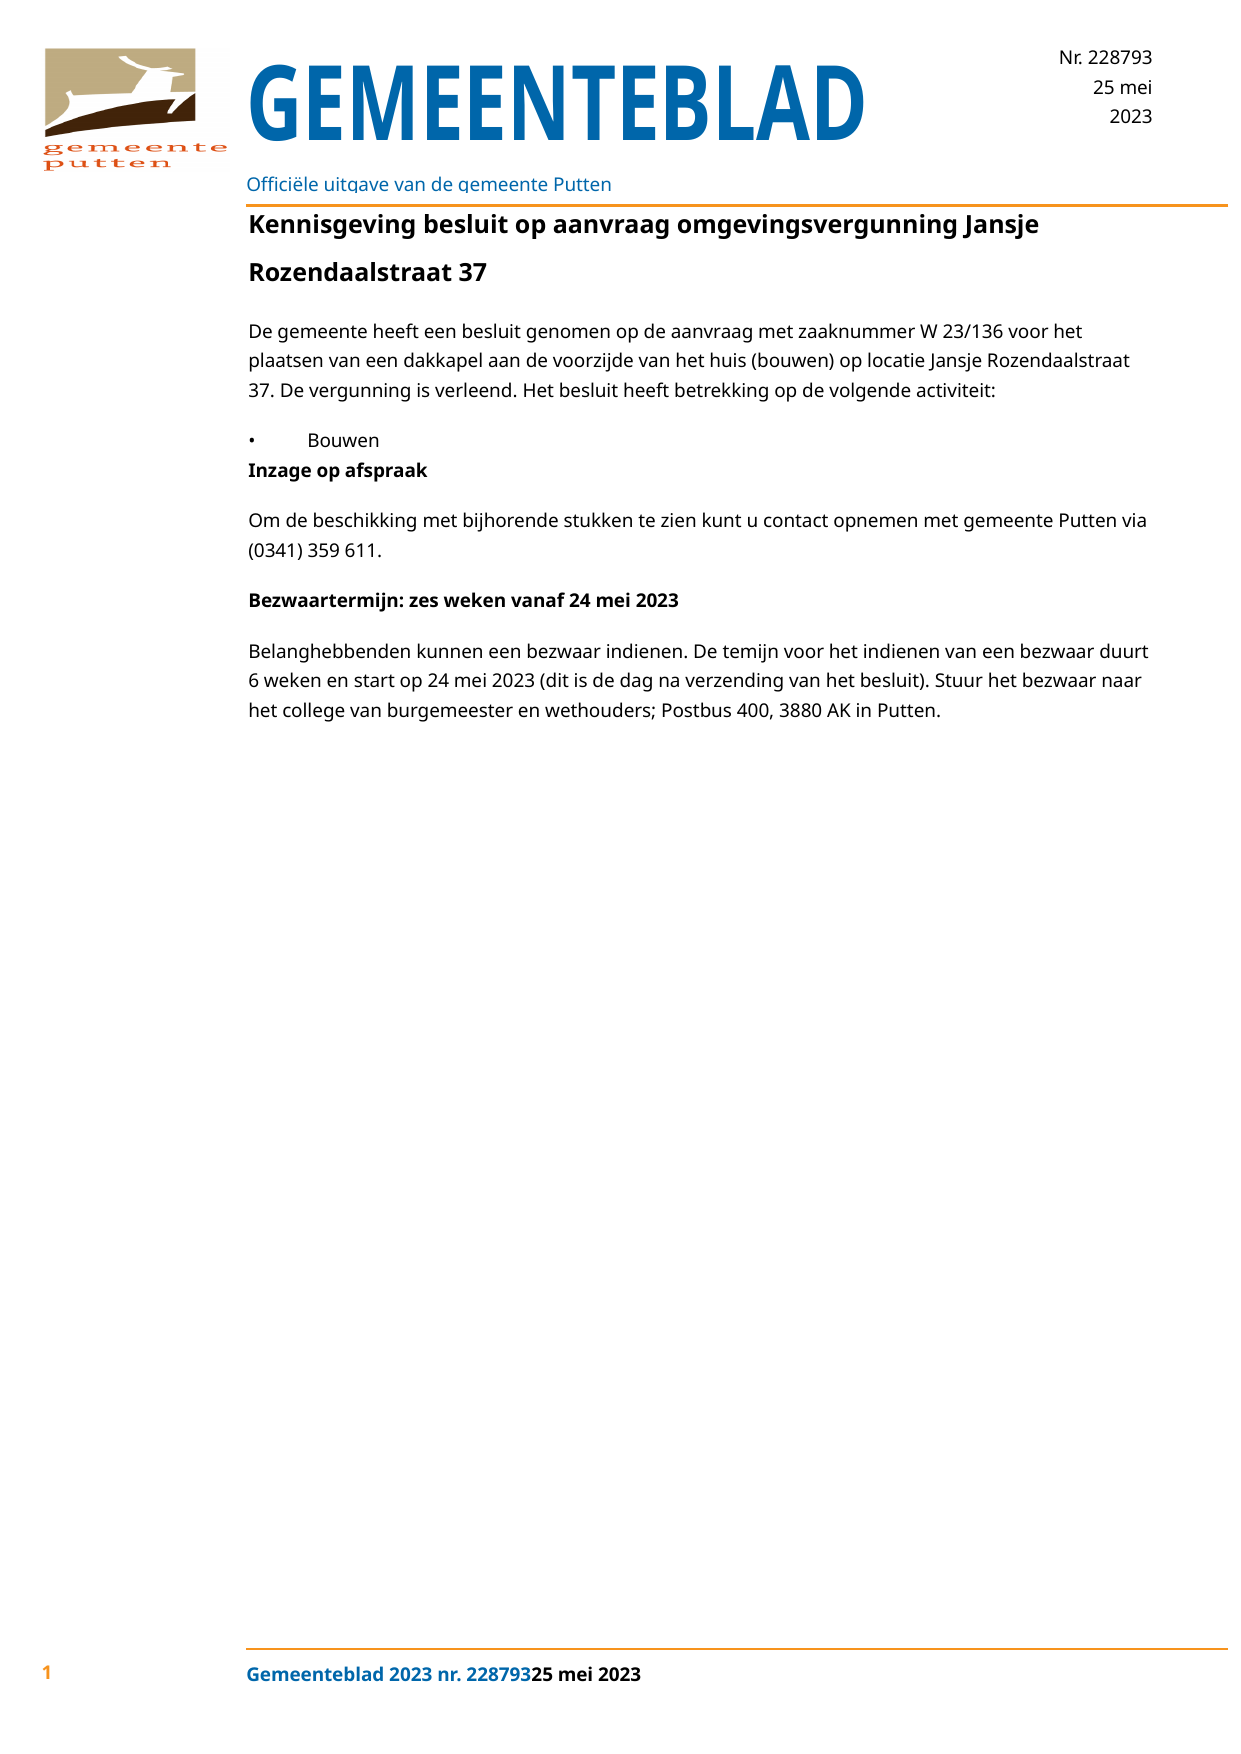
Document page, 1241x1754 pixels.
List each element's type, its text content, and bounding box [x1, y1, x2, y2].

text Inzage op afspraak [248, 457, 1152, 483]
text Kennisgeving besluit op aanvraag omgevingsvergunning Jansje Rozendaalstraat 37 [248, 207, 1152, 288]
text De gemeente heeft een besluit genomen op de aanvraag met zaaknummer W 23/136 voor het plaatsen van een dakkapel aan de voorzijde van het huis (bouwen) op locatie Jansje Rozendaalstraat 37. De vergunning is verleend. Het besluit heeft betrekking op de volgende activiteit: [248, 318, 1152, 403]
list Bouwen [248, 427, 1152, 453]
picture [41, 47, 231, 172]
text Bezwaartermijn: zes weken vanaf 24 mei 2023 [248, 587, 1152, 613]
text Belanghebbenden kunnen een bezwaar indienen. De temijn voor het indienen van een bezwaar duurt 6 weken en start op 24 mei 2023 (dit is de dag na verzending van het besluit). Stuur het bezwaar naar het college van burgemeester en wethouders; Postbus 400, 3880 AK in Putten. [248, 638, 1152, 723]
text Om de beschikking met bijhorende stukken te zien kunt u contact opnemen met gemeente Putten via (0341) 359 611. [248, 507, 1152, 563]
